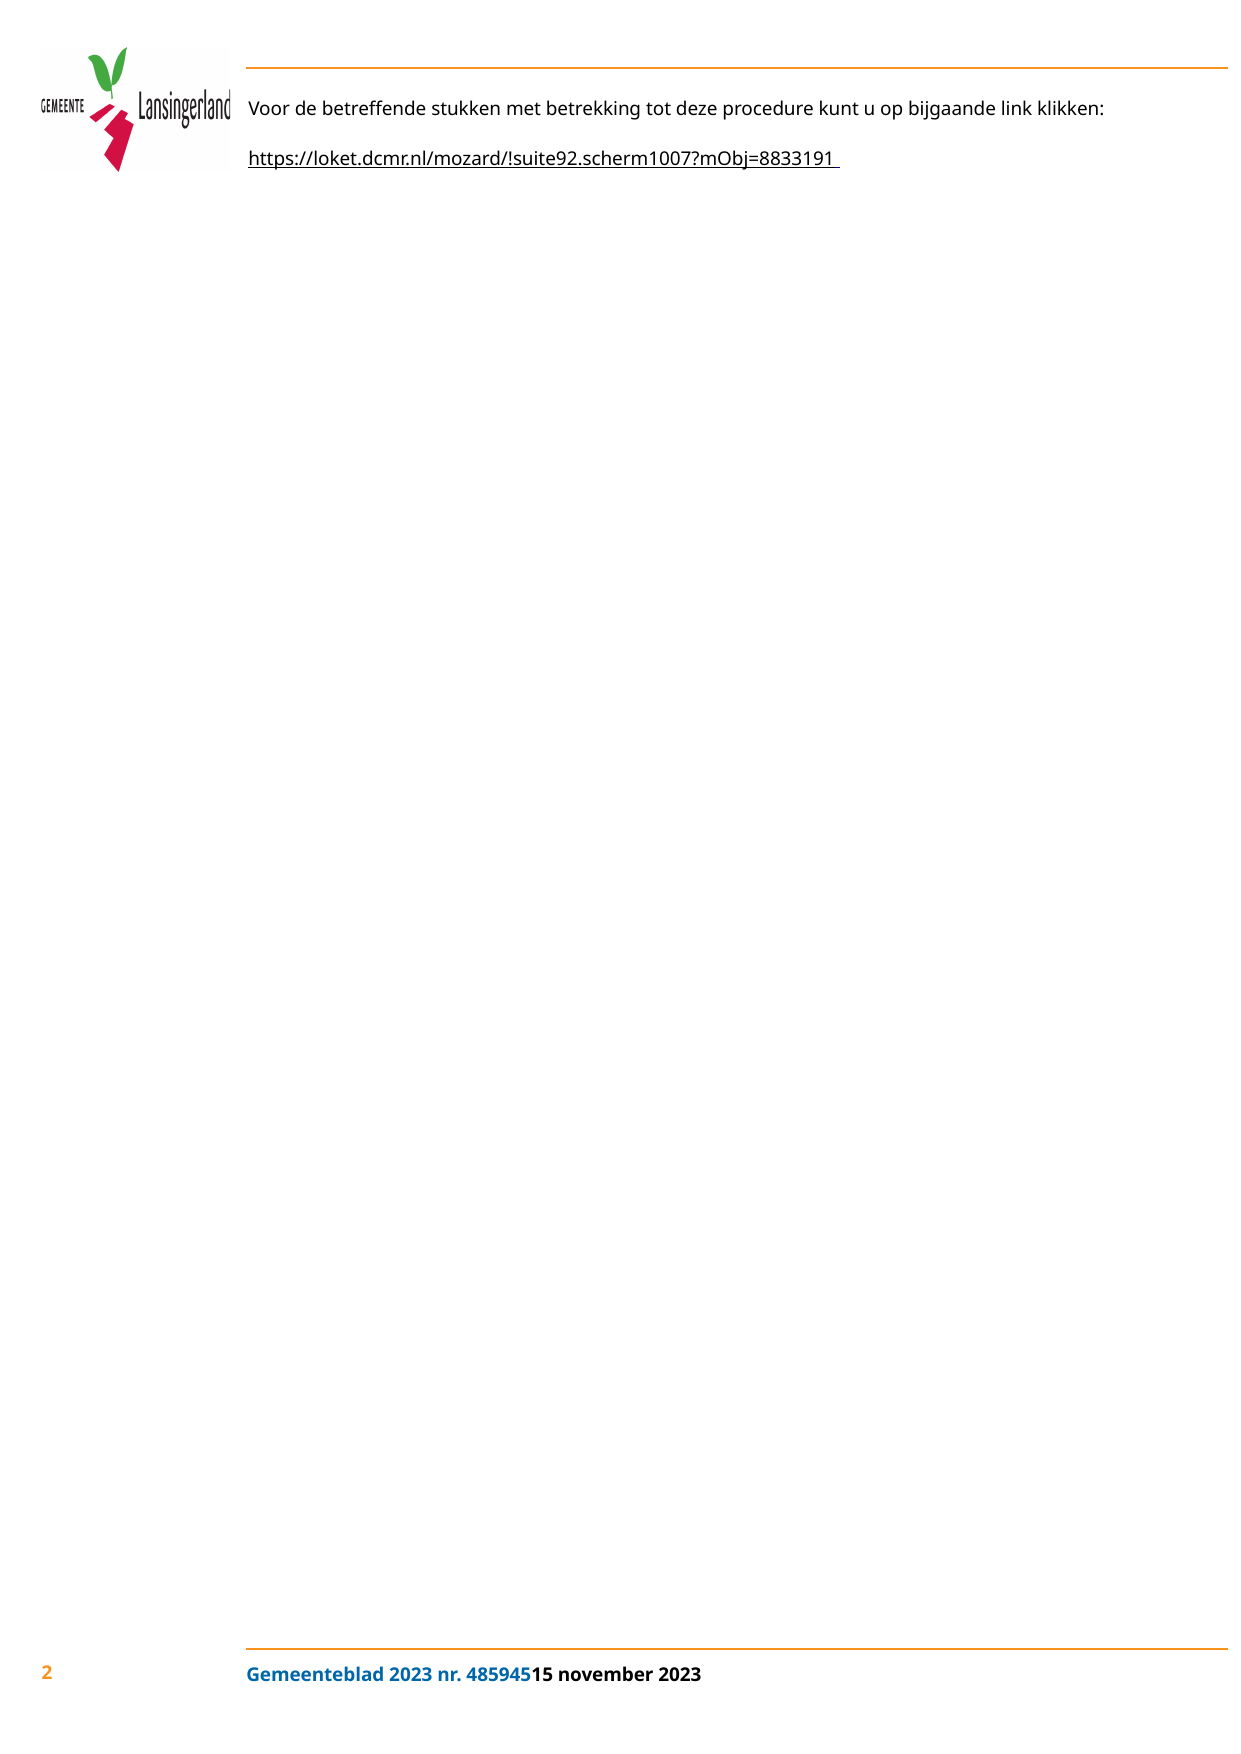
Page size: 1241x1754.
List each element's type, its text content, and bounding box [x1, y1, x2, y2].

text Voor de betreffende stukken met betrekking tot deze procedure kunt u op bijgaande link klikken: [248, 95, 1152, 121]
picture [41, 47, 231, 172]
text https://loket.dcmr.nl/mozard/!suite92.scherm1007?mObj=8833191 [248, 145, 1152, 171]
